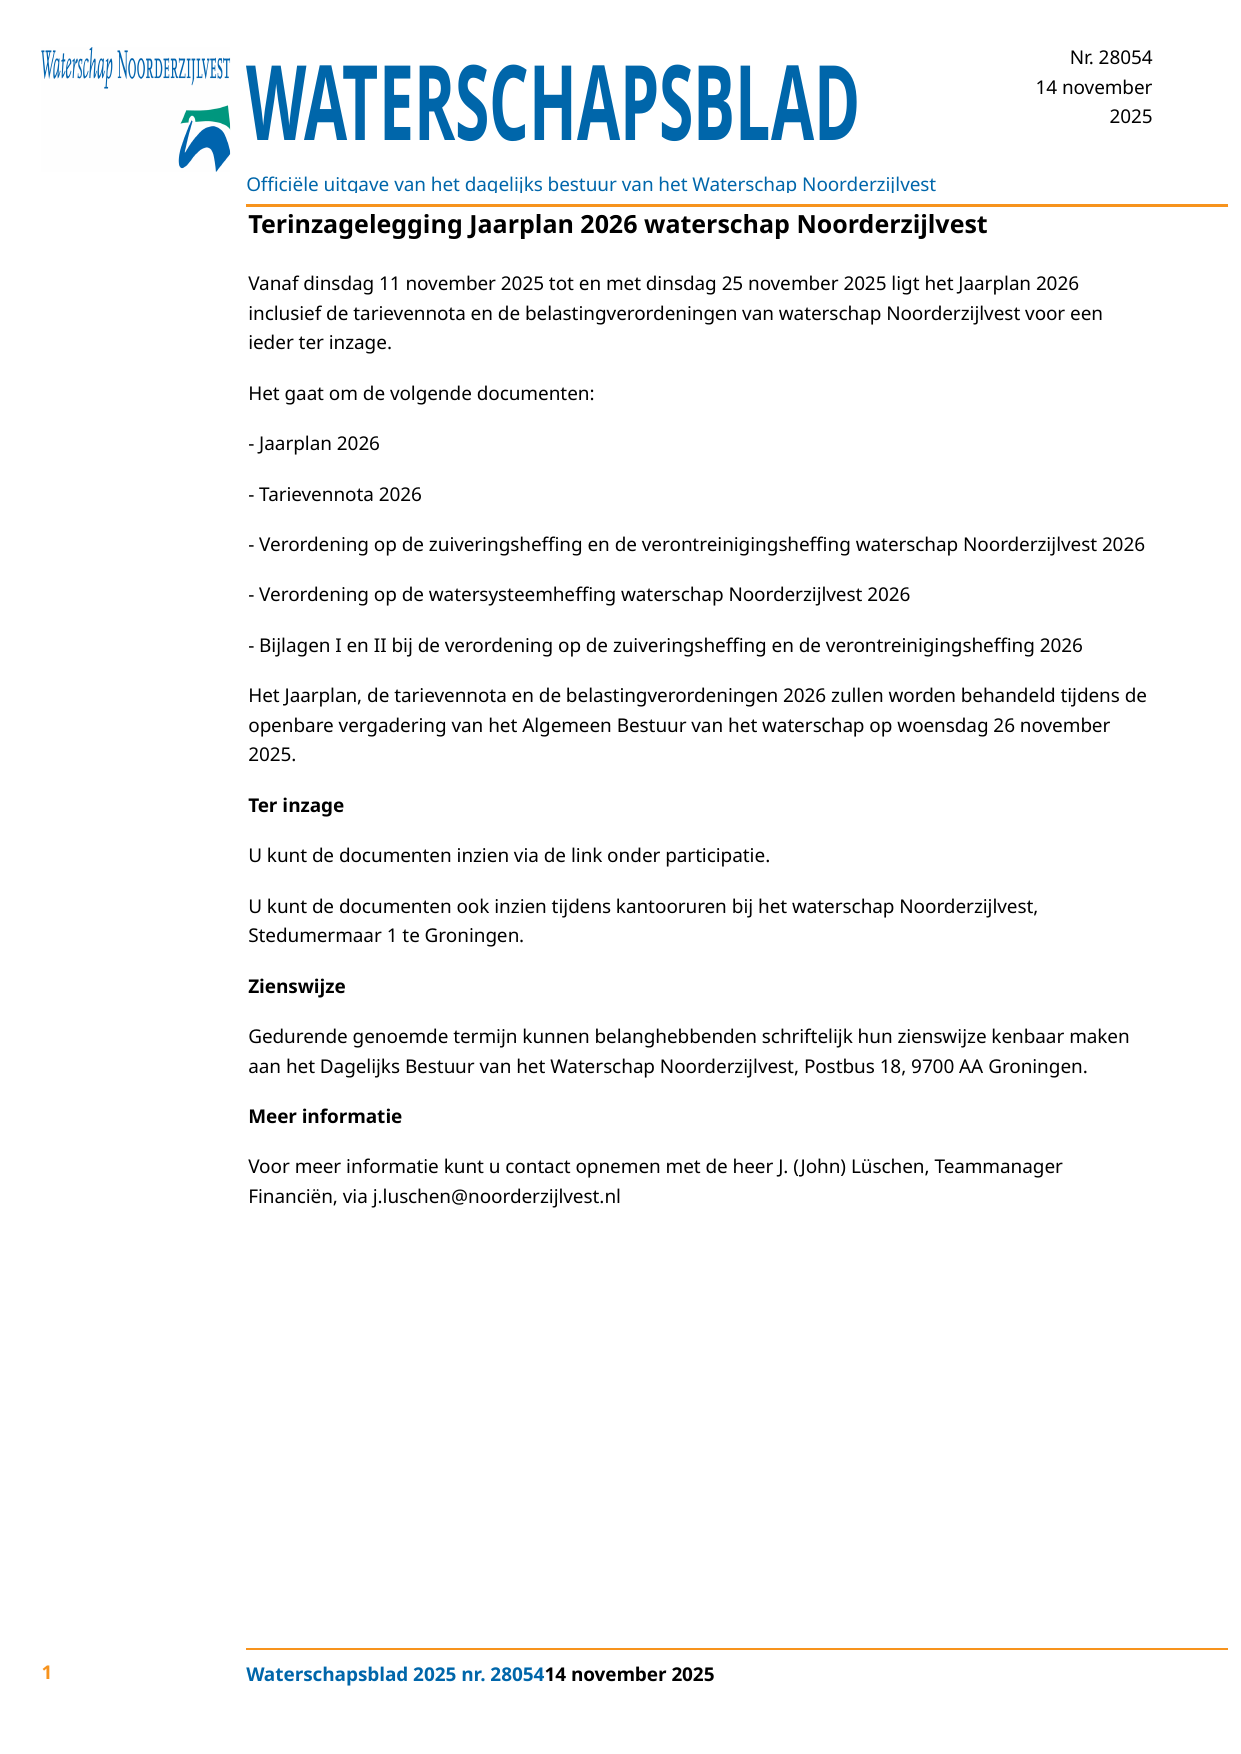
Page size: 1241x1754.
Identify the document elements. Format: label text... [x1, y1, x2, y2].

text Terinzagelegging Jaarplan 2026 waterschap Noorderzijlvest [248, 207, 1152, 241]
text Meer informatie [248, 1103, 1152, 1129]
text - Bijlagen I en II bij de verordening op de zuiveringsheffing en de verontreinigingsheffing 2026 [248, 632, 1152, 658]
text Ter inzage [248, 792, 1152, 818]
text - Jaarplan 2026 [248, 430, 1152, 456]
text Gedurende genoemde termijn kunnen belanghebbenden schriftelijk hun zienswijze kenbaar maken aan het Dagelijks Bestuur van het Waterschap Noorderzijlvest, Postbus 18, 9700 AA Groningen. [248, 1023, 1152, 1078]
text - Tarievennota 2026 [248, 481, 1152, 506]
picture [41, 47, 231, 172]
text - Verordening op de zuiveringsheffing en de verontreinigingsheffing waterschap Noorderzijlvest 2026 [248, 531, 1152, 557]
text Voor meer informatie kunt u contact opnemen met de heer J. (John) Lüschen, Teammanager Financiën, via j.luschen@noorderzijlvest.nl [248, 1154, 1152, 1209]
text Het gaat om de volgende documenten: [248, 380, 1152, 406]
text U kunt de documenten ook inzien tijdens kantooruren bij het waterschap Noorderzijlvest, Stedumermaar 1 te Groningen. [248, 893, 1152, 948]
text Zienswijze [248, 973, 1152, 998]
text - Verordening op de watersysteemheffing waterschap Noorderzijlvest 2026 [248, 582, 1152, 607]
text U kunt de documenten inzien via de link onder participatie. [248, 842, 1152, 868]
text Vanaf dinsdag 11 november 2025 tot en met dinsdag 25 november 2025 ligt het Jaarplan 2026 inclusief de tarievennota en de belastingverordeningen van waterschap Noorderzijlvest voor een ieder ter inzage. [248, 270, 1152, 355]
text Het Jaarplan, de tarievennota en de belastingverordeningen 2026 zullen worden behandeld tijdens de openbare vergadering van het Algemeen Bestuur van het waterschap op woensdag 26 november 2025. [248, 682, 1152, 767]
